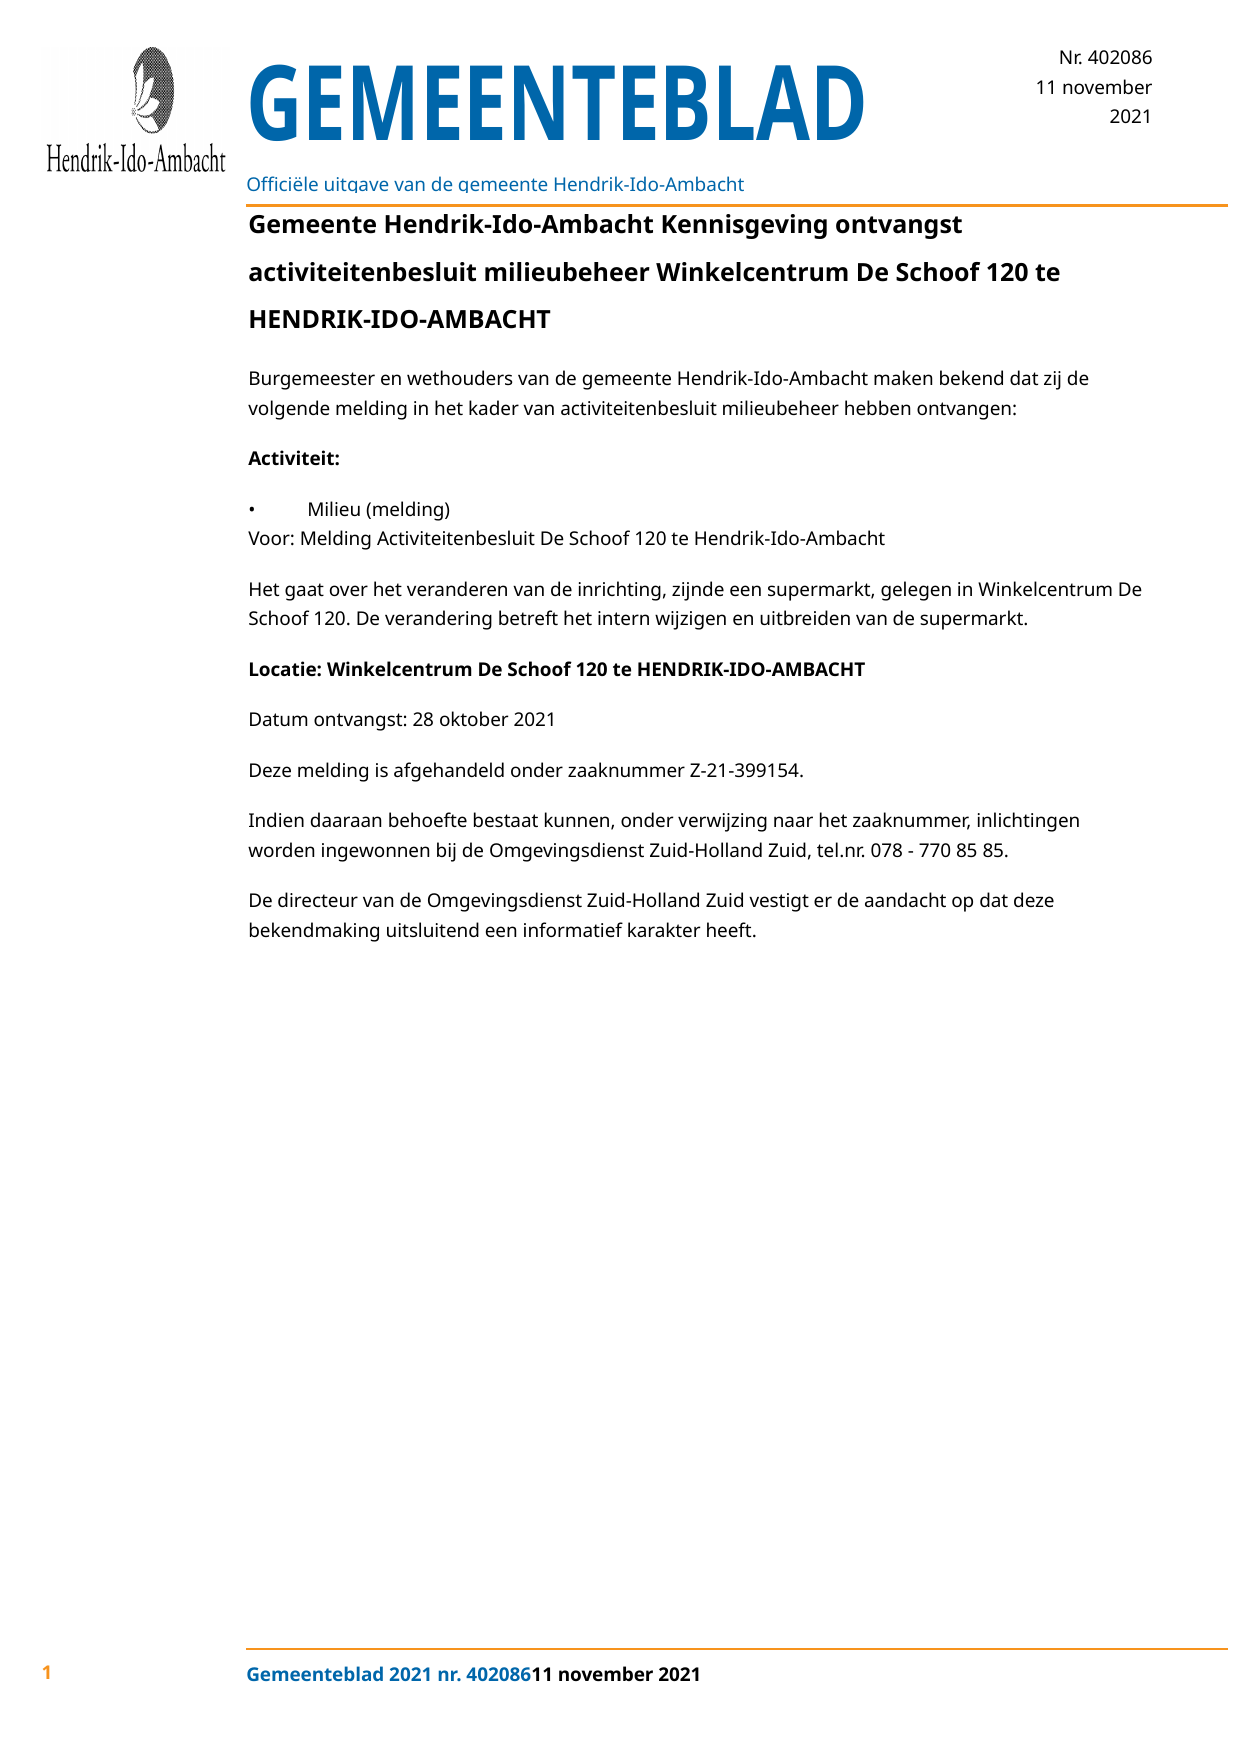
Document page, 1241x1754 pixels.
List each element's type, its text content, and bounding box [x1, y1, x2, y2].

text Voor: Melding Activiteitenbesluit De Schoof 120 te Hendrik-Ido-Ambacht [248, 526, 1152, 551]
text Activiteit: [248, 446, 1152, 471]
text De directeur van de Omgevingsdienst Zuid-Holland Zuid vestigt er de aandacht op dat deze bekendmaking uitsluitend een informatief karakter heeft. [248, 887, 1152, 942]
text Het gaat over het veranderen van de inrichting, zijnde een supermarkt, gelegen in Winkelcentrum De Schoof 120. De verandering betreft het intern wijzigen en uitbreiden van de supermarkt. [248, 576, 1152, 631]
text Datum ontvangst: 28 oktober 2021 [248, 706, 1152, 732]
text Indien daaraan behoefte bestaat kunnen, onder verwijzing naar het zaaknummer, inlichtingen worden ingewonnen bij de Omgevingsdienst Zuid-Holland Zuid, tel.nr. 078 - 770 85 85. [248, 807, 1152, 862]
text Locatie: Winkelcentrum De Schoof 120 te HENDRIK-IDO-AMBACHT [248, 656, 1152, 682]
picture [41, 47, 231, 172]
text Deze melding is afgehandeld onder zaaknummer Z-21-399154. [248, 757, 1152, 782]
text Gemeente Hendrik-Ido-Ambacht Kennisgeving ontvangst activiteitenbesluit milieubeheer Winkelcentrum De Schoof 120 te HENDRIK-IDO-AMBACHT [248, 207, 1152, 336]
list Milieu (melding) [248, 496, 1152, 522]
text Burgemeester en wethouders van de gemeente Hendrik-Ido-Ambacht maken bekend dat zij de volgende melding in het kader van activiteitenbesluit milieubeheer hebben ontvangen: [248, 366, 1152, 421]
